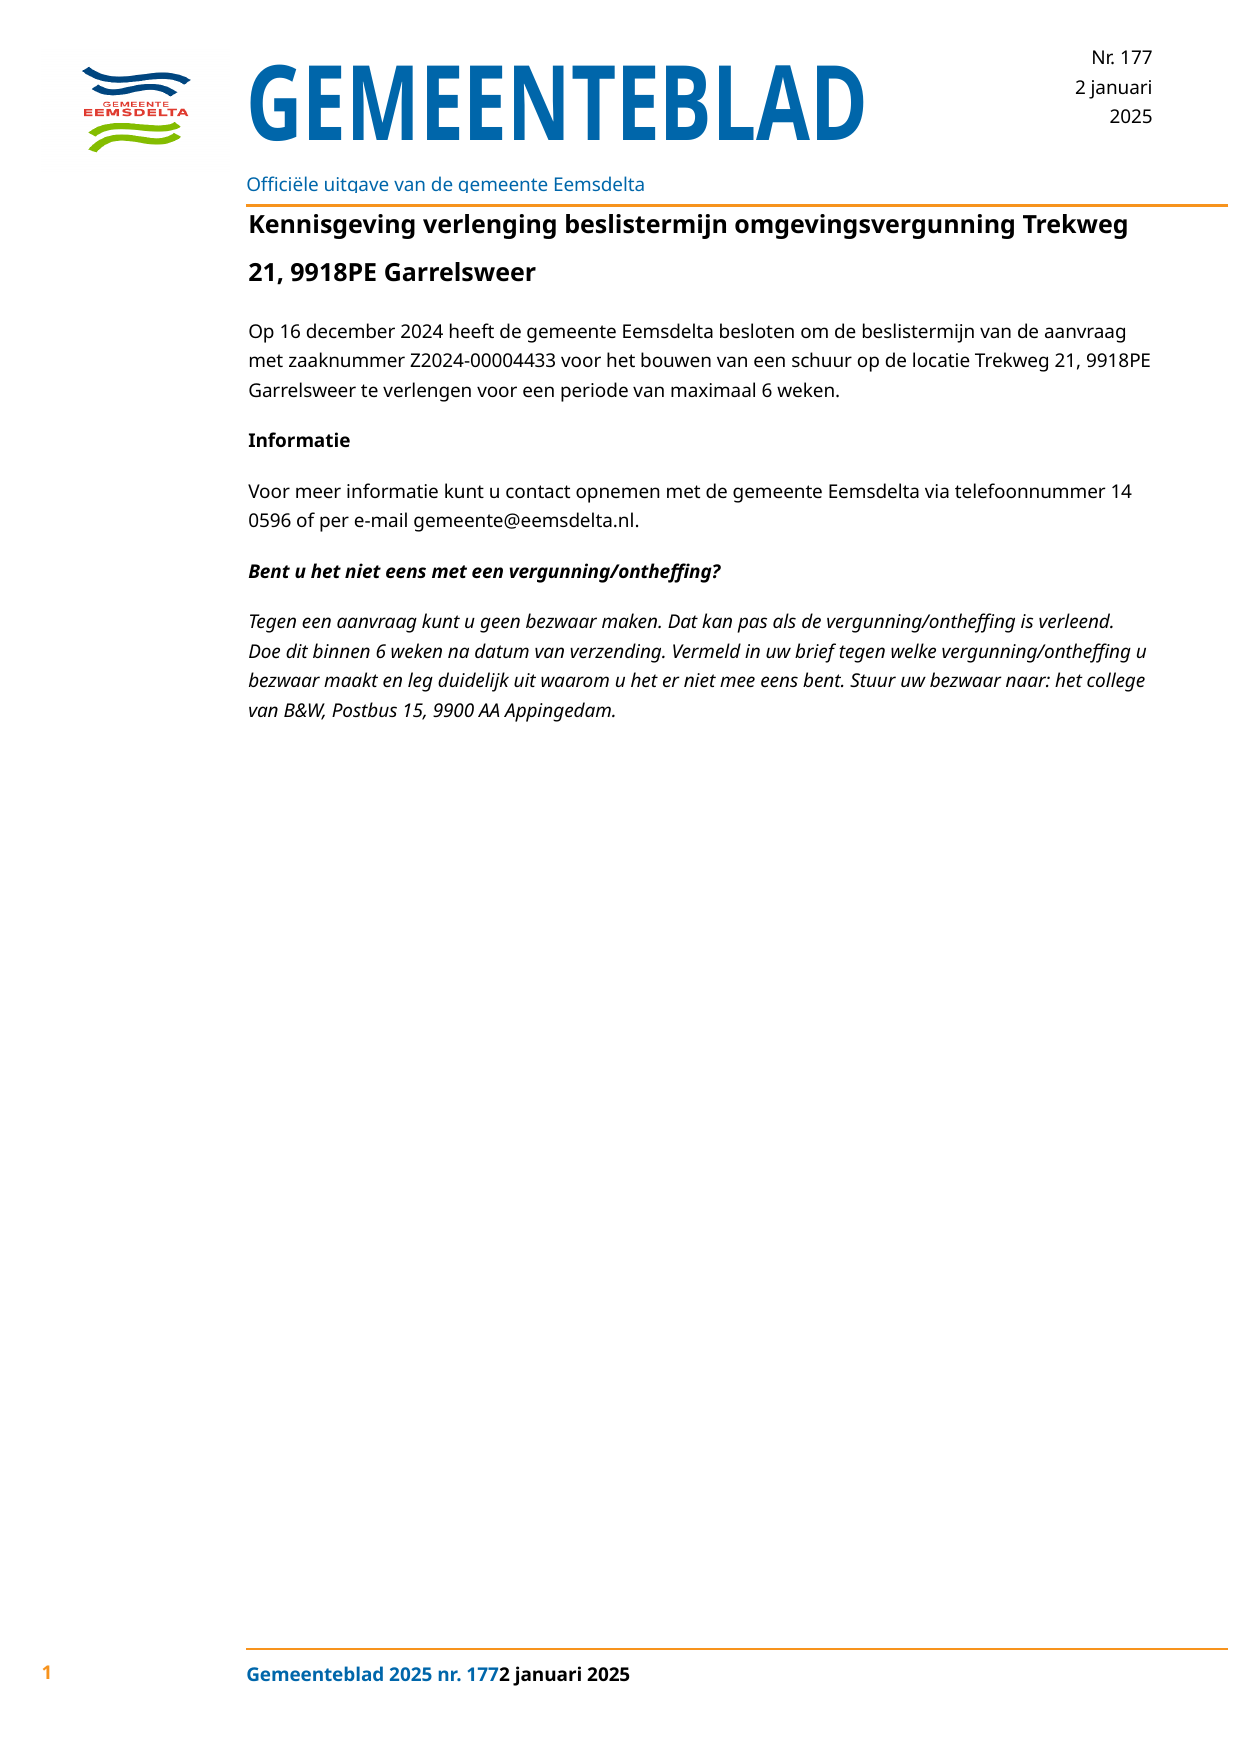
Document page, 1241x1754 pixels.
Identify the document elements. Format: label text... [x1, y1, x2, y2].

text Tegen een aanvraag kunt u geen bezwaar maken. Dat kan pas als de vergunning/ontheffing is verleend. Doe dit binnen 6 weken na datum van verzending. Vermeld in uw brief tegen welke vergunning/ontheffing u bezwaar maakt en leg duidelijk uit waarom u het er niet mee eens bent. Stuur uw bezwaar naar: het college van B&W, Postbus 15, 9900 AA Appingedam. [248, 608, 1152, 723]
text Voor meer informatie kunt u contact opnemen met de gemeente Eemsdelta via telefoonnummer 14 0596 of per e-mail gemeente@eemsdelta.nl. [248, 478, 1152, 533]
text Bent u het niet eens met een vergunning/ontheffing? [248, 558, 1152, 584]
text Op 16 december 2024 heeft de gemeente Eemsdelta besloten om de beslistermijn van de aanvraag met zaaknummer Z2024-00004433 voor het bouwen van een schuur op de locatie Trekweg 21, 9918PE Garrelsweer te verlengen voor een periode van maximaal 6 weken. [248, 318, 1152, 403]
picture [41, 47, 231, 172]
text Informatie [248, 427, 1152, 453]
text Kennisgeving verlenging beslistermijn omgevingsvergunning Trekweg 21, 9918PE Garrelsweer [248, 207, 1152, 288]
